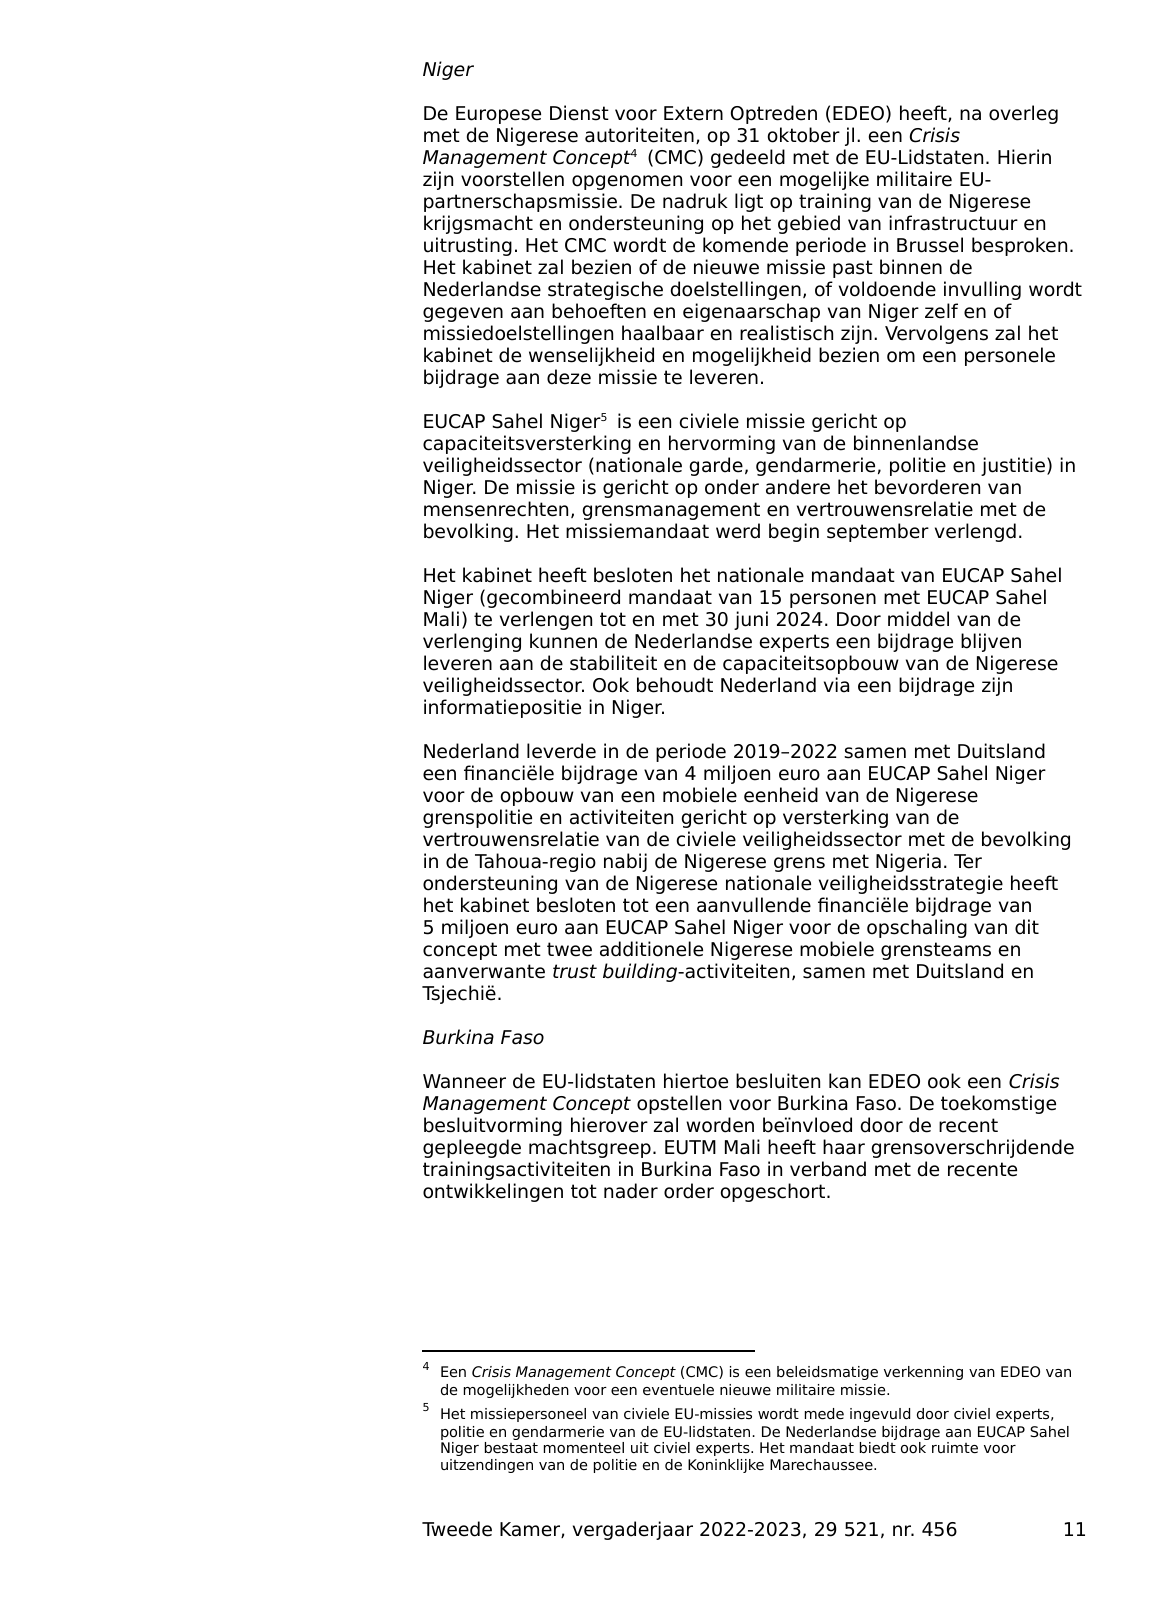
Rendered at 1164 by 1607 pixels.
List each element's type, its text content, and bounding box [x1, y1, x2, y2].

text Het kabinet heeft besloten het nationale mandaat van EUCAP Sahel Niger (gecombineerd mandaat van 15 personen met EUCAP Sahel Mali) te verlengen tot en met 30 juni 2024. Door middel van de verlenging kunnen de Nederlandse experts een bijdrage blijven leveren aan de stabiliteit en de capaciteitsopbouw van de Nigerese veiligheidssector. Ook behoudt Nederland via een bijdrage zijn informatiepositie in Niger. [422, 565, 1087, 719]
subtitle Niger [422, 59, 1087, 81]
text EUCAP Sahel Niger is een civiele missie gericht op capaciteitsversterking en hervorming van de binnenlandse veiligheidssector (nationale garde, gendarmerie, politie en justitie) in Niger. De missie is gericht op onder andere het bevorderen van mensenrechten, grensmanagement en vertrouwensrelatie met de bevolking. Het missiemandaat werd begin september verlengd. [422, 411, 1087, 543]
text Wanneer de EU-lidstaten hiertoe besluiten kan EDEO ook een Crisis Management Concept opstellen voor Burkina Faso. De toekomstige besluitvorming hierover zal worden beïnvloed door de recent gepleegde machtsgreep. EUTM Mali heeft haar grensoverschrijdende trainingsactiviteiten in Burkina Faso in verband met de recente ontwikkelingen tot nader order opgeschort. [422, 1071, 1087, 1203]
subtitle Burkina Faso [422, 1027, 1087, 1049]
text Het missiepersoneel van civiele EU-missies wordt mede ingevuld door civiel experts, politie en gendarmerie van de EU-lidstaten. De Nederlandse bijdrage aan EUCAP Sahel Niger bestaat momenteel uit civiel experts. Het mandaat biedt ook ruimte voor uitzendingen van de politie en de Koninklijke Marechaussee. [422, 1402, 1087, 1474]
text Een Crisis Management Concept (CMC) is een beleidsmatige verkenning van EDEO van de mogelijkheden voor een eventuele nieuwe militaire missie. [422, 1360, 1087, 1399]
text Nederland leverde in de periode 2019–2022 samen met Duitsland een financiële bijdrage van 4 miljoen euro aan EUCAP Sahel Niger voor de opbouw van een mobiele eenheid van de Nigerese grenspolitie en activiteiten gericht op versterking van de vertrouwensrelatie van de civiele veiligheidssector met de bevolking in de Tahoua-regio nabij de Nigerese grens met Nigeria. Ter ondersteuning van de Nigerese nationale veiligheidsstrategie heeft het kabinet besloten tot een aanvullende financiële bijdrage van 5 miljoen euro aan EUCAP Sahel Niger voor de opschaling van dit concept met twee additionele Nigerese mobiele grensteams en aanverwante trust building-activiteiten, samen met Duitsland en Tsjechië. [422, 741, 1087, 1005]
text De Europese Dienst voor Extern Optreden (EDEO) heeft, na overleg met de Nigerese autoriteiten, op 31 oktober jl. een Crisis Management Concept (CMC) gedeeld met de EU-Lidstaten. Hierin zijn voorstellen opgenomen voor een mogelijke militaire EU-partnerschapsmissie. De nadruk ligt op training van de Nigerese krijgsmacht en ondersteuning op het gebied van infrastructuur en uitrusting. Het CMC wordt de komende periode in Brussel besproken. Het kabinet zal bezien of de nieuwe missie past binnen de Nederlandse strategische doelstellingen, of voldoende invulling wordt gegeven aan behoeften en eigenaarschap van Niger zelf en of missiedoelstellingen haalbaar en realistisch zijn. Vervolgens zal het kabinet de wenselijkheid en mogelijkheid bezien om een personele bijdrage aan deze missie te leveren. [422, 103, 1087, 389]
